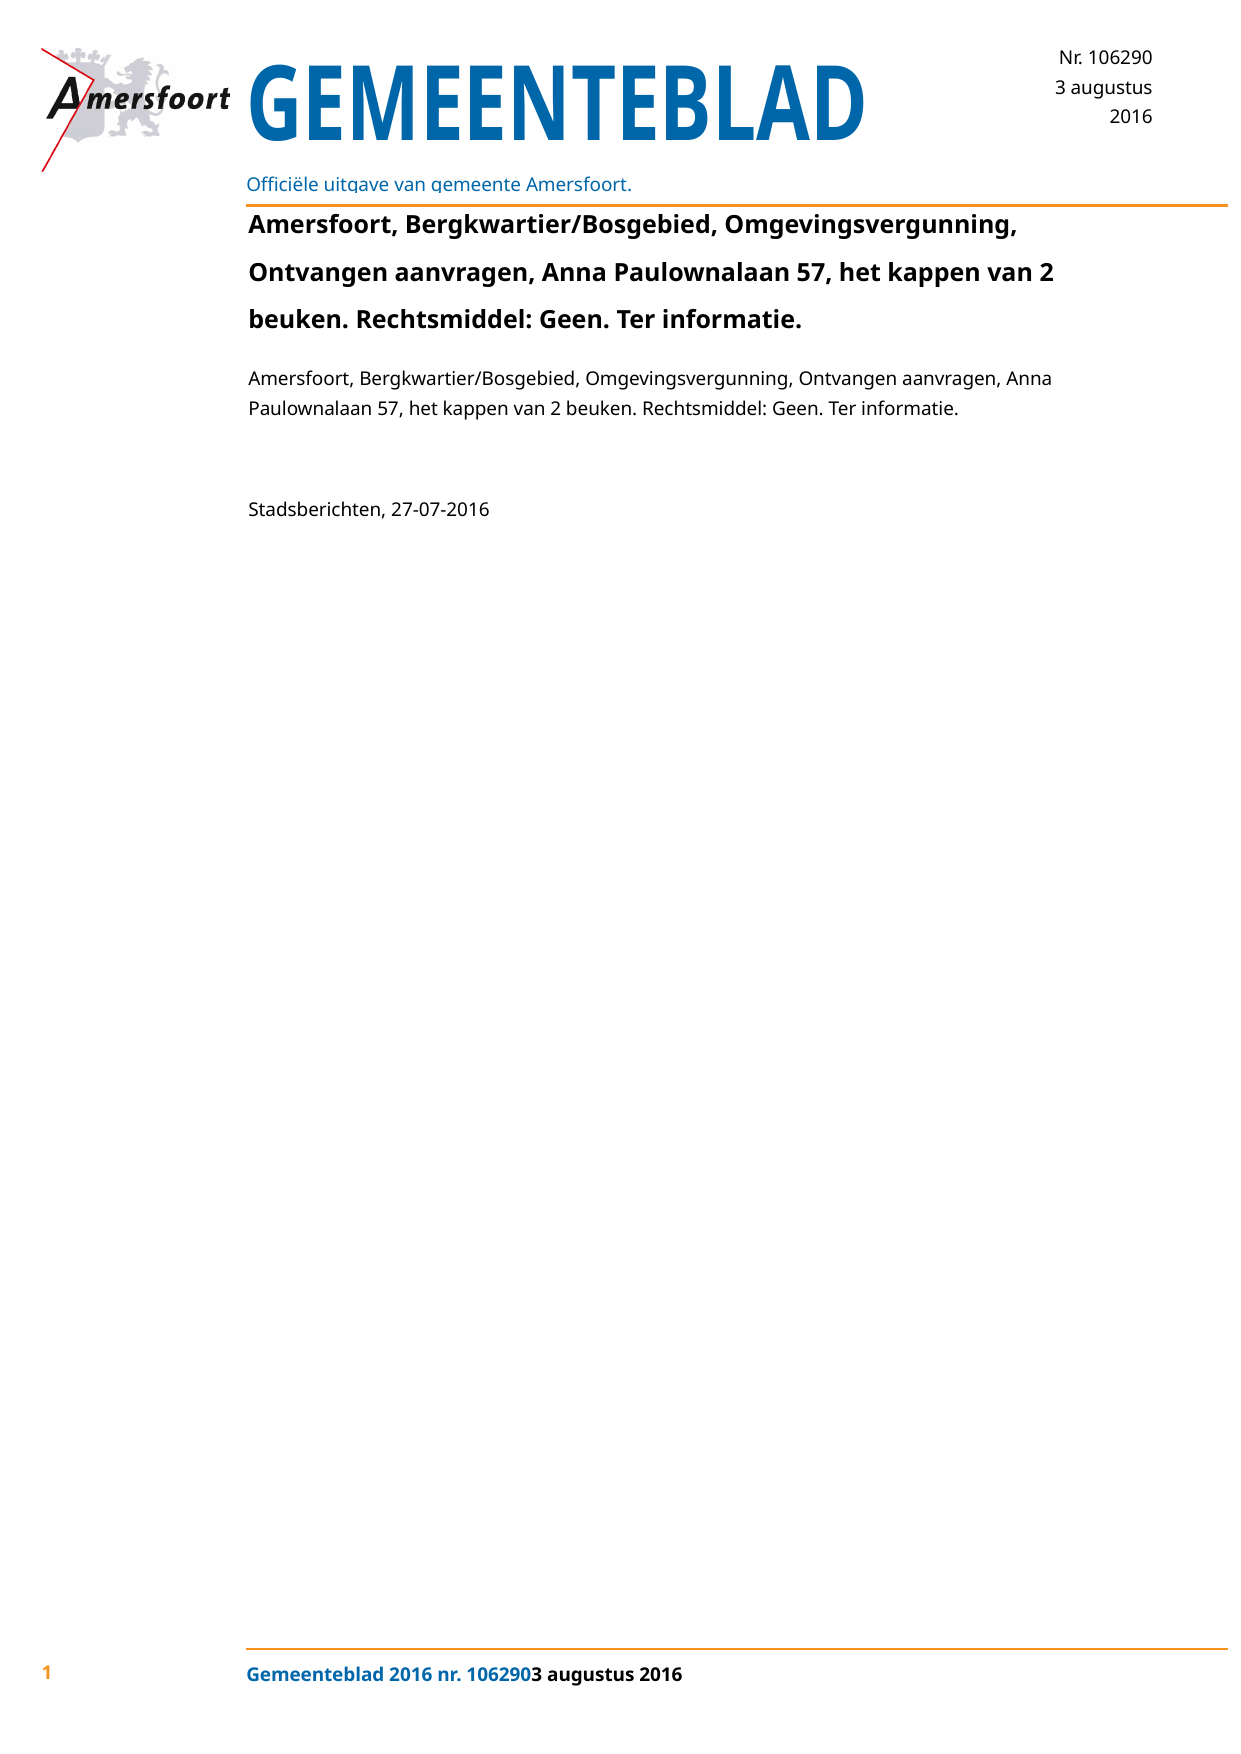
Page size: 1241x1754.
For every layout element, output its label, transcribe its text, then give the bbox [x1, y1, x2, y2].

picture [41, 47, 231, 172]
text Amersfoort, Bergkwartier/Bosgebied, Omgevingsvergunning, Ontvangen aanvragen, Anna Paulownalaan 57, het kappen van 2 beuken. Rechtsmiddel: Geen. Ter informatie. [248, 366, 1152, 421]
text Stadsberichten, 27-07-2016 [248, 496, 1152, 522]
text Amersfoort, Bergkwartier/Bosgebied, Omgevingsvergunning, Ontvangen aanvragen, Anna Paulownalaan 57, het kappen van 2 beuken. Rechtsmiddel: Geen. Ter informatie. [248, 207, 1152, 336]
